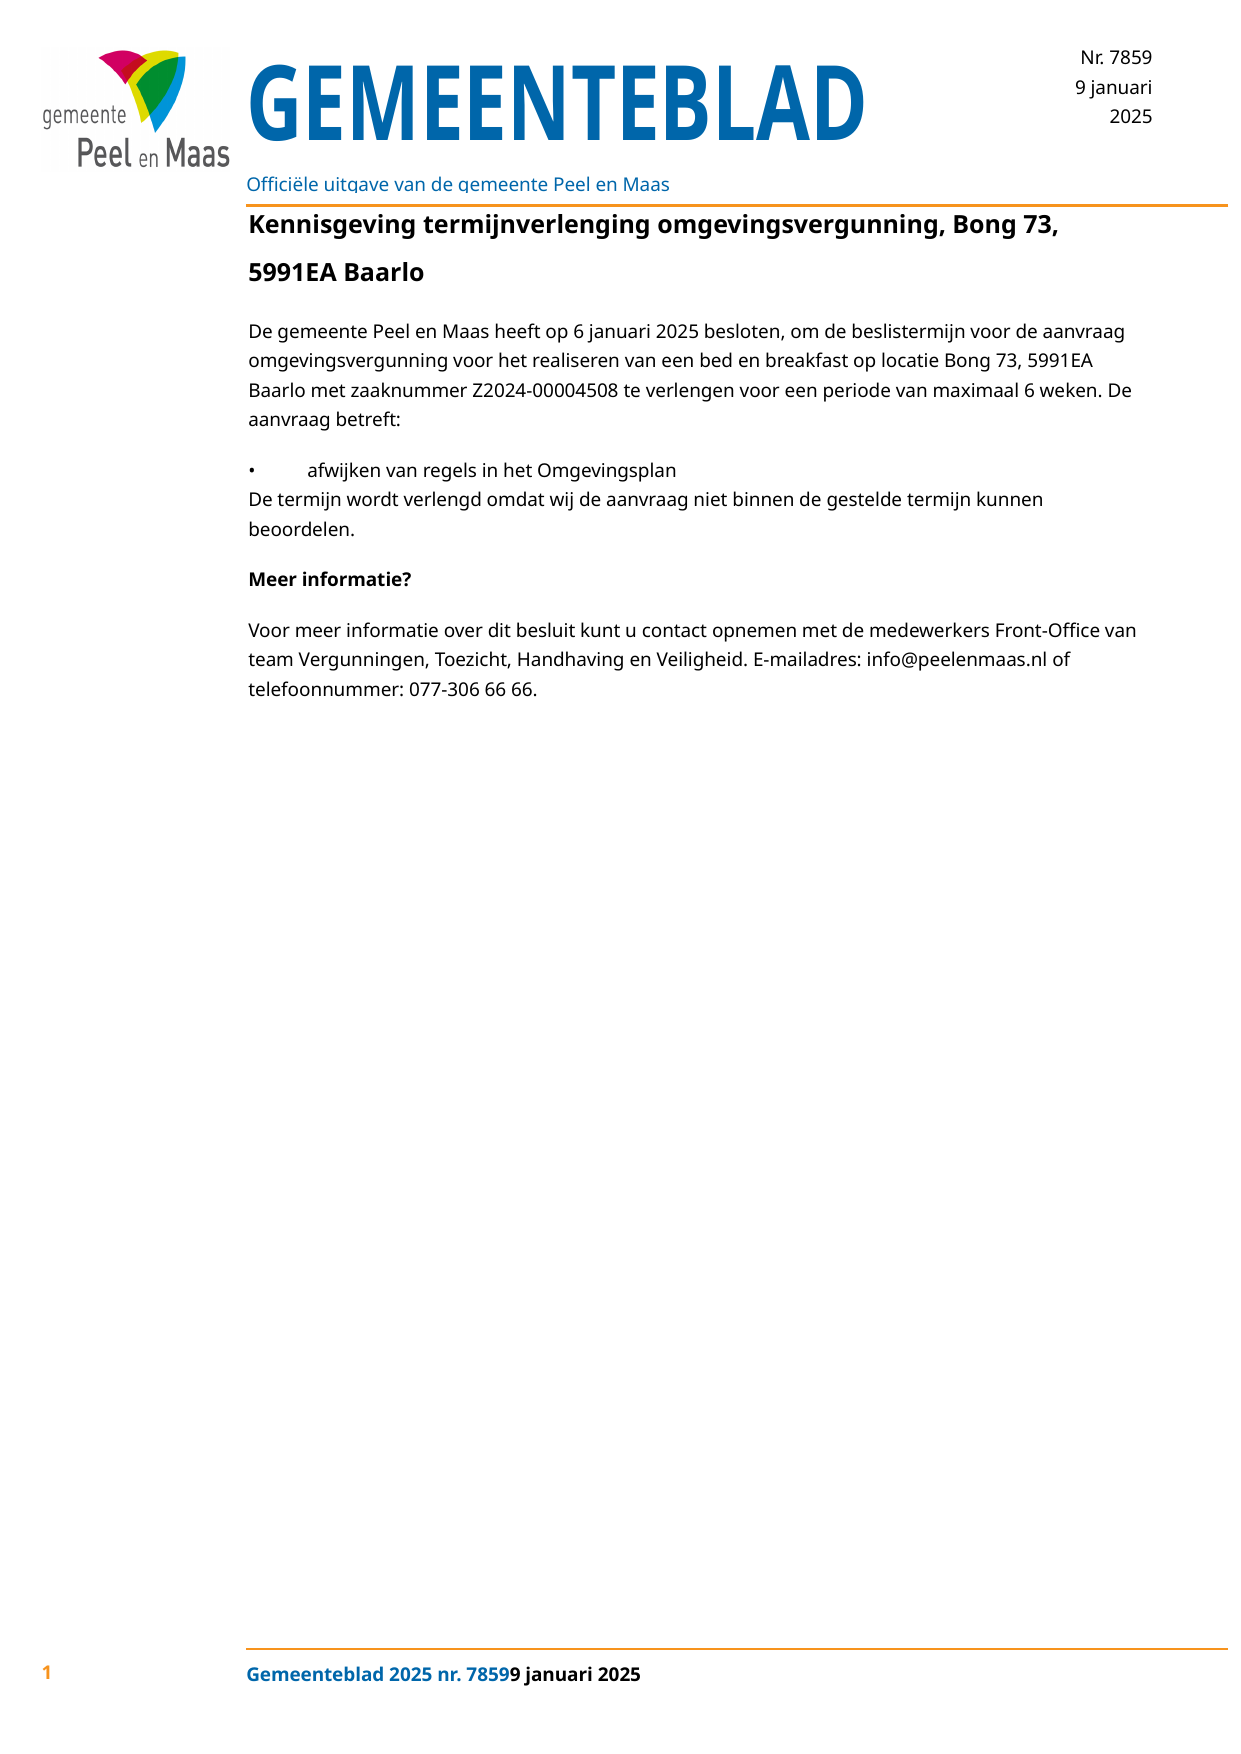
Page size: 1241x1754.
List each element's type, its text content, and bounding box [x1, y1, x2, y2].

text De gemeente Peel en Maas heeft op 6 januari 2025 besloten, om de beslistermijn voor de aanvraag omgevingsvergunning voor het realiseren van een bed en breakfast op locatie Bong 73, 5991EA Baarlo met zaaknummer Z2024-00004508 te verlengen voor een periode van maximaal 6 weken. De aanvraag betreft: [248, 318, 1152, 432]
text Meer informatie? [248, 567, 1152, 592]
text De termijn wordt verlengd omdat wij de aanvraag niet binnen de gestelde termijn kunnen beoordelen. [248, 487, 1152, 542]
picture [41, 47, 231, 172]
text Voor meer informatie over dit besluit kunt u contact opnemen met de medewerkers Front-Office van team Vergunningen, Toezicht, Handhaving en Veiligheid. E-mailadres: info@peelenmaas.nl of telefoonnummer: 077-306 66 66. [248, 617, 1152, 702]
text Kennisgeving termijnverlenging omgevingsvergunning, Bong 73, 5991EA Baarlo [248, 207, 1152, 288]
list afwijken van regels in het Omgevingsplan [248, 457, 1152, 483]
